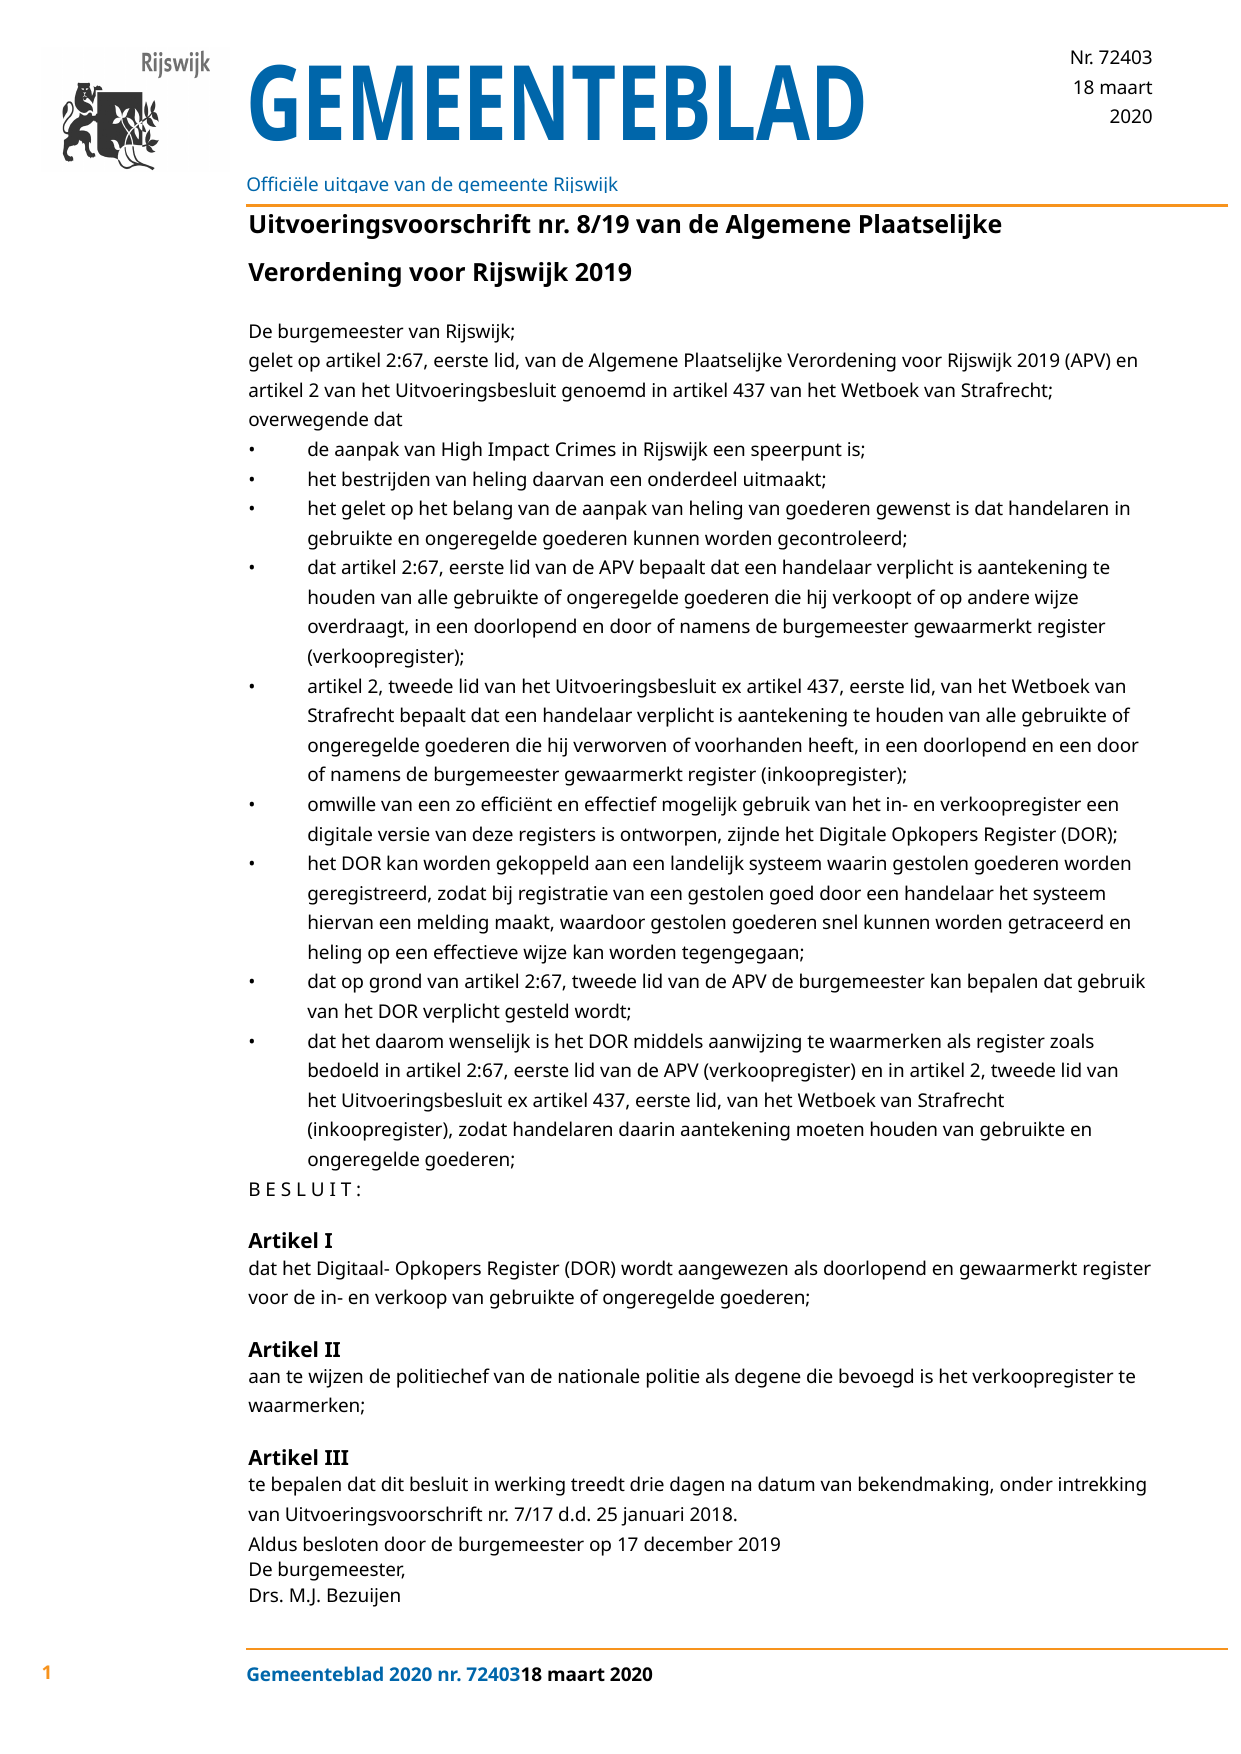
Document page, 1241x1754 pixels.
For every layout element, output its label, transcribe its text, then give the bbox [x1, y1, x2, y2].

list omwille van een zo efficiënt en effectief mogelijk gebruik van het in- en verkoopregister een digitale versie van deze registers is ontworpen, zijnde het Digitale Opkopers Register (DOR); [248, 791, 1152, 847]
text Artikel III [248, 1443, 1152, 1472]
list dat op grond van artikel 2:67, tweede lid van de APV de burgemeester kan bepalen dat gebruik van het DOR verplicht gesteld wordt; [248, 969, 1152, 1024]
text Aldus besloten door de burgemeester op 17 december 2019 [248, 1531, 1152, 1556]
text gelet op artikel 2:67, eerste lid, van de Algemene Plaatselijke Verordening voor Rijswijk 2019 (APV) en artikel 2 van het Uitvoeringsbesluit genoemd in artikel 437 van het Wetboek van Strafrecht; [248, 347, 1152, 403]
text Drs. M.J. Bezuijen [248, 1582, 1152, 1608]
text te bepalen dat dit besluit in werking treedt drie dagen na datum van bekendmaking, onder intrekking van Uitvoeringsvoorschrift nr. 7/17 d.d. 25 januari 2018. [248, 1472, 1152, 1527]
text Artikel I [248, 1226, 1152, 1255]
text Uitvoeringsvoorschrift nr. 8/19 van de Algemene Plaatselijke Verordening voor Rijswijk 2019 [248, 207, 1152, 288]
text De burgemeester van Rijswijk; [248, 318, 1152, 344]
list het gelet op het belang van de aanpak van heling van goederen gewenst is dat handelaren in gebruikte en ongeregelde goederen kunnen worden gecontroleerd; [248, 495, 1152, 551]
text B E S L U I T : [248, 1176, 1152, 1202]
picture [41, 47, 231, 172]
text overwegende dat [248, 407, 1152, 432]
list het DOR kan worden gekoppeld aan een landelijk systeem waarin gestolen goederen worden geregistreerd, zodat bij registratie van een gestolen goed door een handelaar het systeem hiervan een melding maakt, waardoor gestolen goederen snel kunnen worden getraceerd en heling op een effectieve wijze kan worden tegengegaan; [248, 850, 1152, 965]
list dat artikel 2:67, eerste lid van de APV bepaalt dat een handelaar verplicht is aantekening te houden van alle gebruikte of ongeregelde goederen die hij verkoopt of op andere wijze overdraagt, in een doorlopend en door of namens de burgemeester gewaarmerkt register (verkoopregister); [248, 554, 1152, 669]
list dat het daarom wenselijk is het DOR middels aanwijzing te waarmerken als register zoals bedoeld in artikel 2:67, eerste lid van de APV (verkoopregister) en in artikel 2, tweede lid van het Uitvoeringsbesluit ex artikel 437, eerste lid, van het Wetboek van Strafrecht (inkoopregister), zodat handelaren daarin aantekening moeten houden van gebruikte en ongeregelde goederen; [248, 1028, 1152, 1172]
list de aanpak van High Impact Crimes in Rijswijk een speerpunt is; [248, 436, 1152, 462]
text aan te wijzen de politiechef van de nationale politie als degene die bevoegd is het verkoopregister te waarmerken; [248, 1363, 1152, 1418]
text dat het Digitaal- Opkopers Register (DOR) wordt aangewezen als doorlopend en gewaarmerkt register voor de in- en verkoop van gebruikte of ongeregelde goederen; [248, 1255, 1152, 1310]
list het bestrijden van heling daarvan een onderdeel uitmaakt; [248, 466, 1152, 492]
text Artikel II [248, 1335, 1152, 1363]
list artikel 2, tweede lid van het Uitvoeringsbesluit ex artikel 437, eerste lid, van het Wetboek van Strafrecht bepaalt dat een handelaar verplicht is aantekening te houden van alle gebruikte of ongeregelde goederen die hij verworven of voorhanden heeft, in een doorlopend en een door of namens de burgemeester gewaarmerkt register (inkoopregister); [248, 673, 1152, 787]
text De burgemeester, [248, 1556, 1152, 1582]
